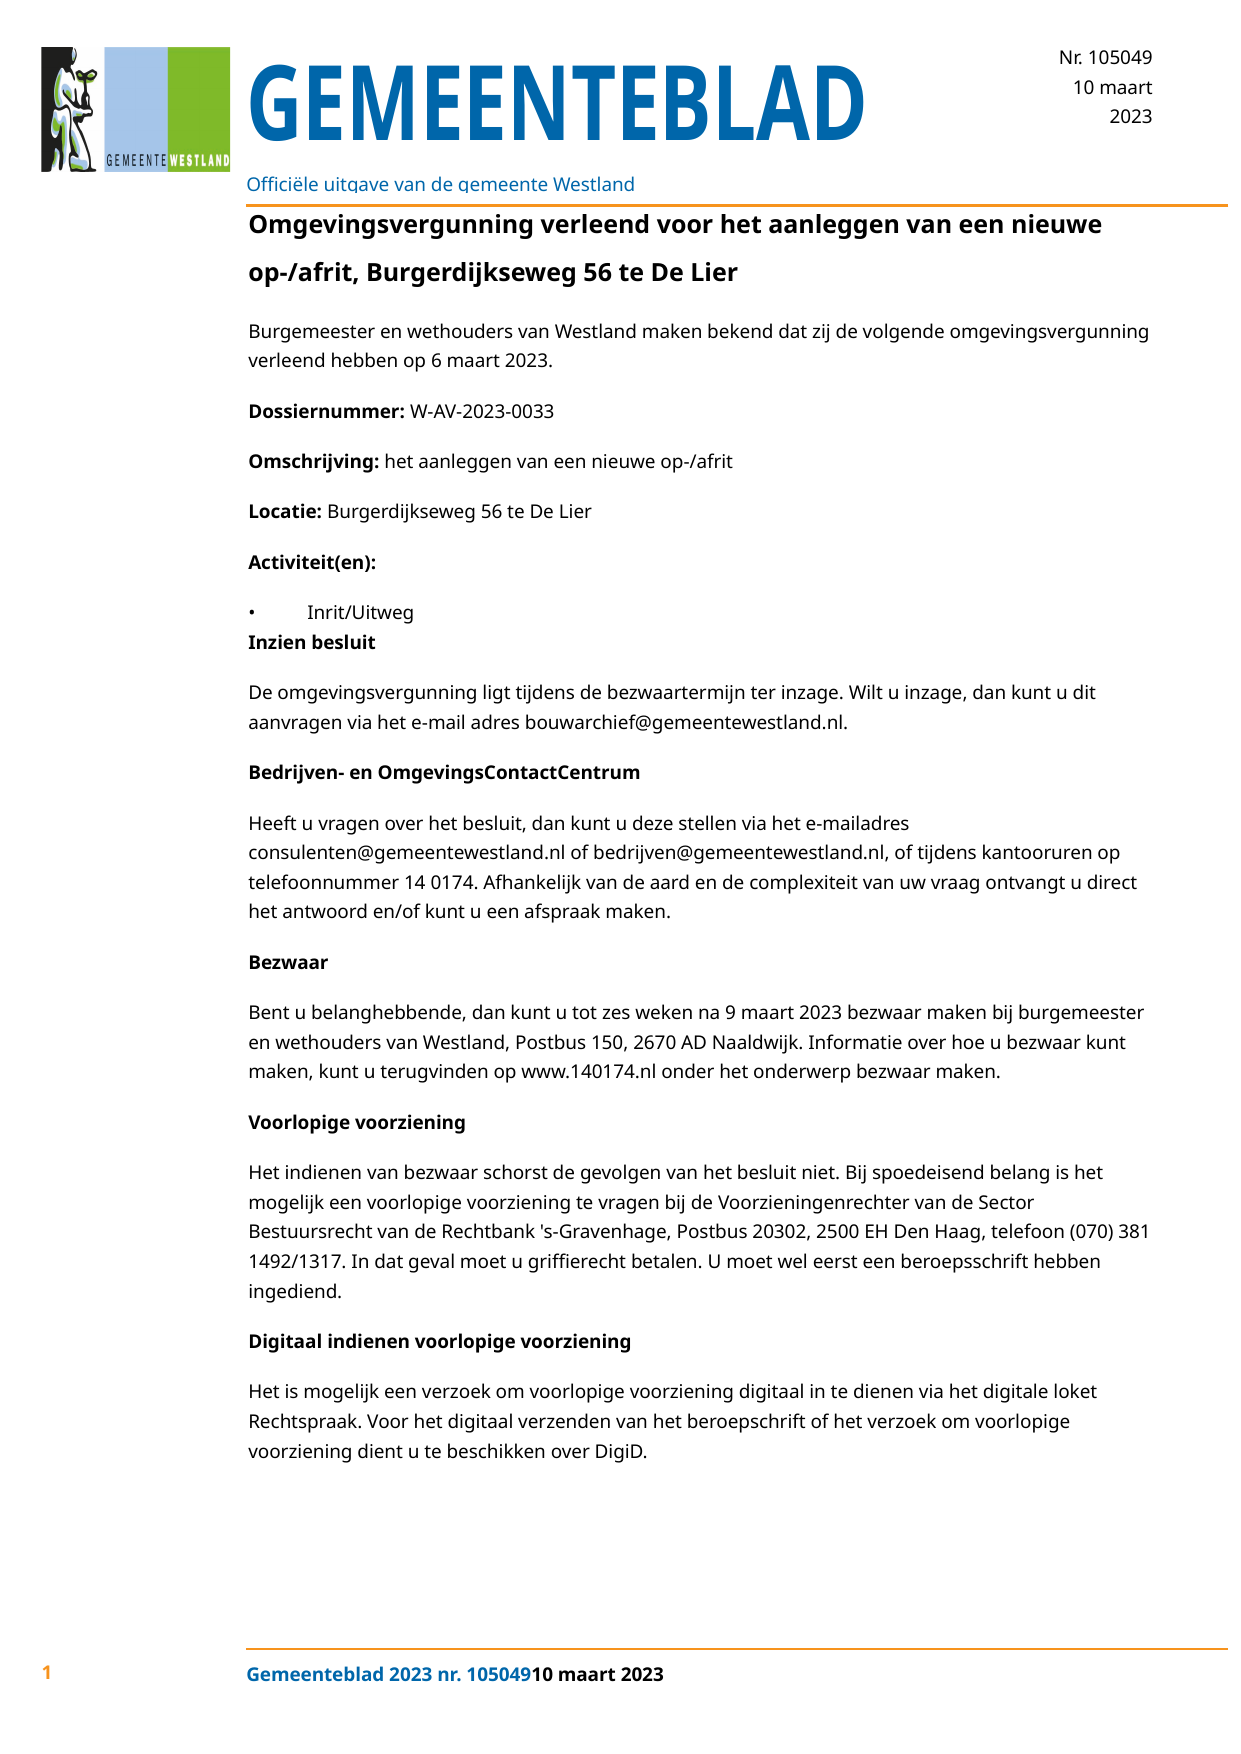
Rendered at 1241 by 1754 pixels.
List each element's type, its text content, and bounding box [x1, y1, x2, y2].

text Activiteit(en): [248, 549, 1152, 575]
text Omgevingsvergunning verleend voor het aanleggen van een nieuwe op-/afrit, Burgerdijkseweg 56 te De Lier [248, 207, 1152, 288]
list Inrit/Uitweg [248, 599, 1152, 625]
text Omschrijving: het aanleggen van een nieuwe op-/afrit [248, 448, 1152, 474]
text Inzien besluit [248, 629, 1152, 655]
text Locatie: Burgerdijkseweg 56 te De Lier [248, 499, 1152, 524]
text Heeft u vragen over het besluit, dan kunt u deze stellen via het e-mailadres consulenten@gemeentewestland.nl of bedrijven@gemeentewestland.nl, of tijdens kantooruren op telefoonnummer 14 0174. Afhankelijk van de aard en de complexiteit van uw vraag ontvangt u direct het antwoord en/of kunt u een afspraak maken. [248, 810, 1152, 924]
text Dossiernummer: W-AV-2023-0033 [248, 398, 1152, 424]
text Bezwaar [248, 949, 1152, 975]
picture [41, 47, 231, 172]
text Burgemeester en wethouders van Westland maken bekend dat zij de volgende omgevingsvergunning verleend hebben op 6 maart 2023. [248, 318, 1152, 373]
text Voorlopige voorziening [248, 1109, 1152, 1135]
text Het indienen van bezwaar schorst de gevolgen van het besluit niet. Bij spoedeisend belang is het mogelijk een voorlopige voorziening te vragen bij de Voorzieningenrechter van de Sector Bestuursrecht van de Rechtbank 's-Gravenhage, Postbus 20302, 2500 EH Den Haag, telefoon (070) 381 1492/1317. In dat geval moet u griffierecht betalen. U moet wel eerst een beroepsschrift hebben ingediend. [248, 1159, 1152, 1304]
text Het is mogelijk een verzoek om voorlopige voorziening digitaal in te dienen via het digitale loket Rechtspraak. Voor het digitaal verzenden van het beroepschrift of het verzoek om voorlopige voorziening dient u te beschikken over DigiD. [248, 1379, 1152, 1464]
text Digitaal indienen voorlopige voorziening [248, 1328, 1152, 1354]
text Bent u belanghebbende, dan kunt u tot zes weken na 9 maart 2023 bezwaar maken bij burgemeester en wethouders van Westland, Postbus 150, 2670 AD Naaldwijk. Informatie over hoe u bezwaar kunt maken, kunt u terugvinden op www.140174.nl onder het onderwerp bezwaar maken. [248, 999, 1152, 1084]
text Bedrijven- en OmgevingsContactCentrum [248, 759, 1152, 785]
text De omgevingsvergunning ligt tijdens de bezwaartermijn ter inzage. Wilt u inzage, dan kunt u dit aanvragen via het e-mail adres bouwarchief@gemeentewestland.nl. [248, 679, 1152, 735]
